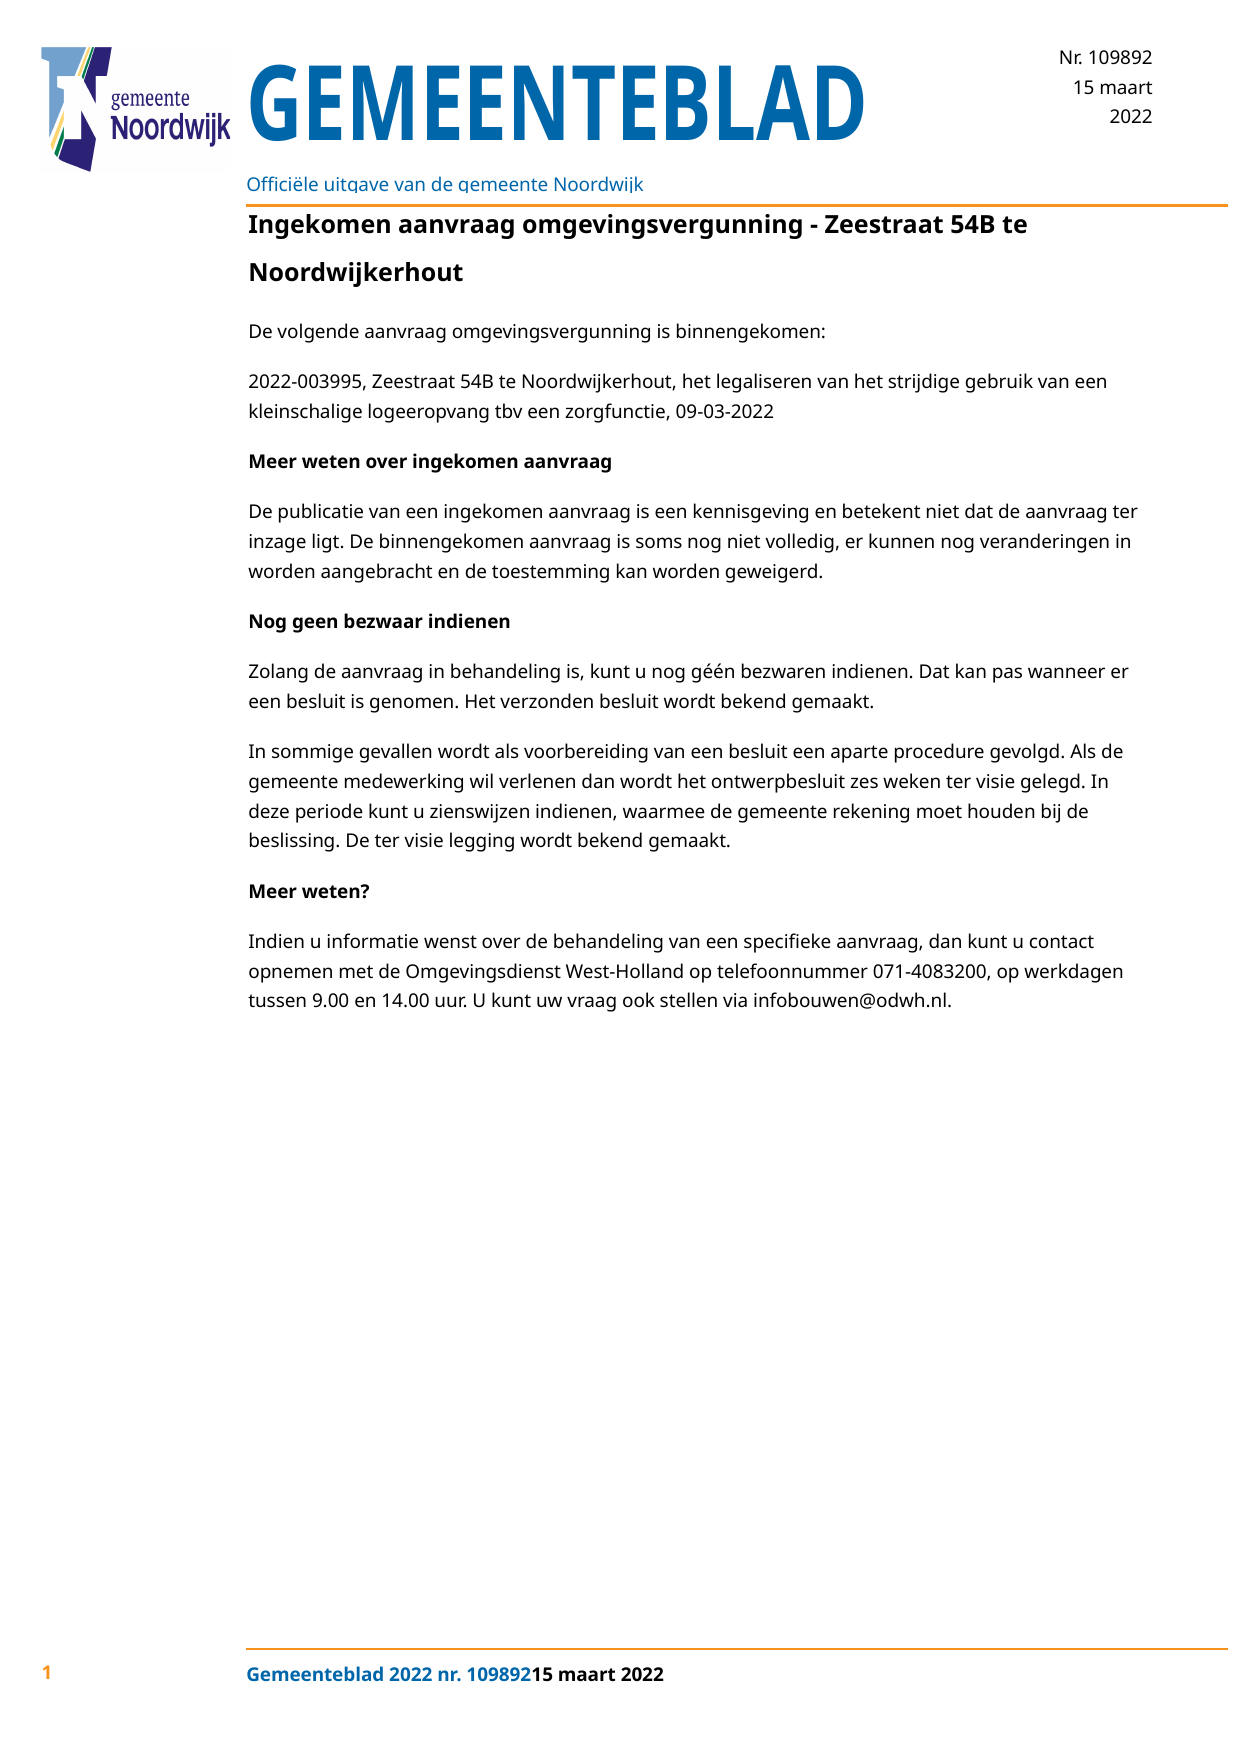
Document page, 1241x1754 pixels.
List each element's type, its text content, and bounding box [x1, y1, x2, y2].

text Ingekomen aanvraag omgevingsvergunning - Zeestraat 54B te Noordwijkerhout [248, 207, 1152, 288]
text In sommige gevallen wordt als voorbereiding van een besluit een aparte procedure gevolgd. Als de gemeente medewerking wil verlenen dan wordt het ontwerpbesluit zes weken ter visie gelegd. In deze periode kunt u zienswijzen indienen, waarmee de gemeente rekening moet houden bij de beslissing. De ter visie legging wordt bekend gemaakt. [248, 739, 1152, 853]
picture [41, 47, 231, 172]
text Nog geen bezwaar indienen [248, 608, 1152, 634]
text De publicatie van een ingekomen aanvraag is een kennisgeving en betekent niet dat de aanvraag ter inzage ligt. De binnengekomen aanvraag is soms nog niet volledig, er kunnen nog veranderingen in worden aangebracht en de toestemming kan worden geweigerd. [248, 499, 1152, 584]
text Meer weten? [248, 878, 1152, 904]
text Indien u informatie wenst over de behandeling van een specifieke aanvraag, dan kunt u contact opnemen met de Omgevingsdienst West-Holland op telefoonnummer 071-4083200, op werkdagen tussen 9.00 en 14.00 uur. U kunt uw vraag ook stellen via infobouwen@odwh.nl. [248, 928, 1152, 1013]
text De volgende aanvraag omgevingsvergunning is binnengekomen: [248, 318, 1152, 344]
text Meer weten over ingekomen aanvraag [248, 448, 1152, 474]
text Zolang de aanvraag in behandeling is, kunt u nog géén bezwaren indienen. Dat kan pas wanneer er een besluit is genomen. Het verzonden besluit wordt bekend gemaakt. [248, 659, 1152, 714]
text 2022-003995, Zeestraat 54B te Noordwijkerhout, het legaliseren van het strijdige gebruik van een kleinschalige logeeropvang tbv een zorgfunctie, 09-03-2022 [248, 368, 1152, 424]
